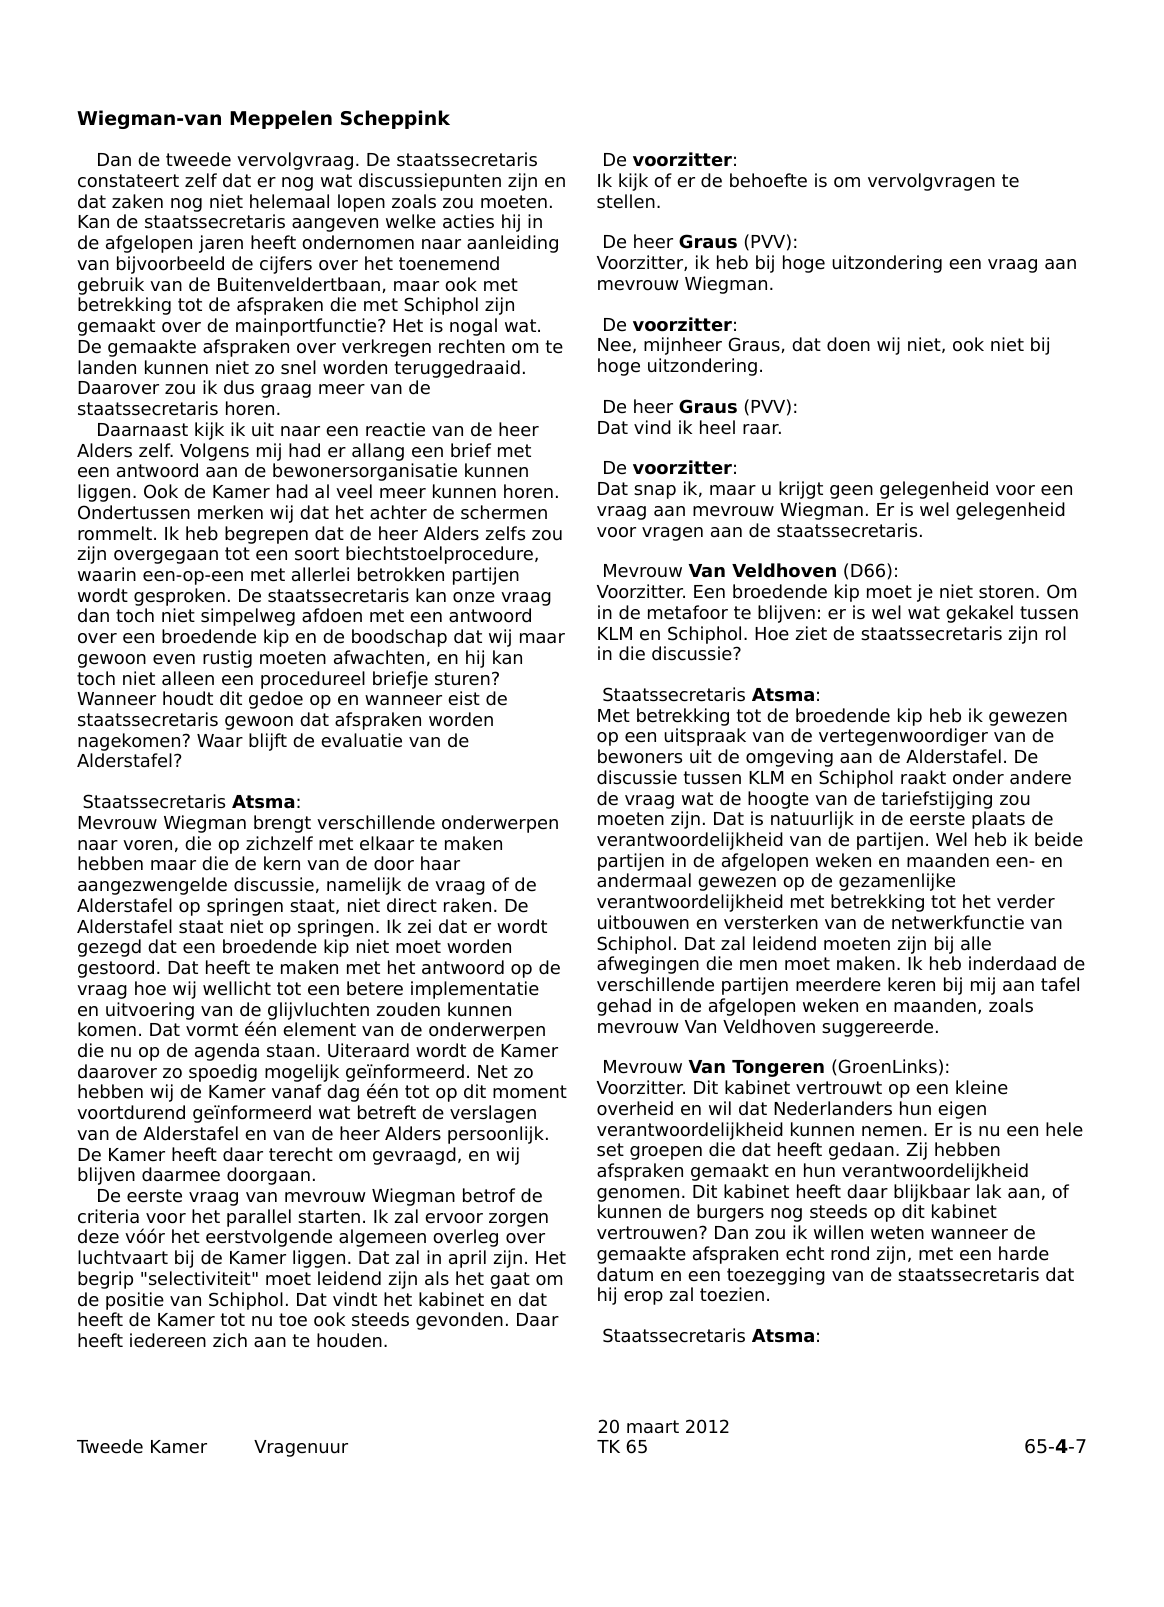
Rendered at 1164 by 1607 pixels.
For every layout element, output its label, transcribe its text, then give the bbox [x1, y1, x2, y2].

text Dat vind ik heel raar. [596, 417, 1087, 438]
text Mevrouw Wiegman brengt verschillende onderwerpen naar voren, die op zichzelf met elkaar te maken hebben maar die de kern van de door haar aangezwengelde discussie, namelijk de vraag of de Alderstafel op springen staat, niet direct raken. De Alderstafel staat niet op springen. Ik zei dat er wordt gezegd dat een broedende kip niet moet worden gestoord. Dat heeft te maken met het antwoord op de vraag hoe wij wellicht tot een betere implementatie en uitvoering van de glijvluchten zouden kunnen komen. Dat vormt één element van de onderwerpen die nu op de agenda staan. Uiteraard wordt de Kamer daarover zo spoedig mogelijk geïnformeerd. Net zo hebben wij de Kamer vanaf dag één tot op dit moment voortdurend geïnformeerd wat betreft de verslagen van de Alderstafel en van de heer Alders persoonlijk. De Kamer heeft daar terecht om gevraagd, en wij blijven daarmee doorgaan. [77, 813, 567, 1186]
text De heer Graus (PVV): [596, 397, 1087, 417]
text Nee, mijnheer Graus, dat doen wij niet, ook niet bij hoge uitzondering. [596, 335, 1087, 377]
text Voorzitter. Een broedende kip moet je niet storen. Om in de metafoor te blijven: er is wel wat gekakel tussen KLM en Schiphol. Hoe ziet de staatssecretaris zijn rol in die discussie? [596, 582, 1087, 665]
text Daarnaast kijk ik uit naar een reactie van de heer Alders zelf. Volgens mij had er allang een brief met een antwoord aan de bewonersorganisatie kunnen liggen. Ook de Kamer had al veel meer kunnen horen. Ondertussen merken wij dat het achter de schermen rommelt. Ik heb begrepen dat de heer Alders zelfs zou zijn overgegaan tot een soort biechtstoelprocedure, waarin een-op-een met allerlei betrokken partijen wordt gesproken. De staatssecretaris kan onze vraag dan toch niet simpelweg afdoen met een antwoord over een broedende kip en de boodschap dat wij maar gewoon even rustig moeten afwachten, en hij kan toch niet alleen een procedureel briefje sturen? Wanneer houdt dit gedoe op en wanneer eist de staatssecretaris gewoon dat afspraken worden nagekomen? Waar blijft de evaluatie van de Alderstafel? [77, 420, 567, 772]
text Mevrouw Van Tongeren (GroenLinks): [596, 1057, 1087, 1078]
text De eerste vraag van mevrouw Wiegman betrof de criteria voor het parallel starten. Ik zal ervoor zorgen deze vóór het eerstvolgende algemeen overleg over luchtvaart bij de Kamer liggen. Dat zal in april zijn. Het begrip "selectiviteit" moet leidend zijn als het gaat om de positie van Schiphol. Dat vindt het kabinet en dat heeft de Kamer tot nu toe ook steeds gevonden. Daar heeft iedereen zich aan te houden. [77, 1186, 567, 1352]
text De voorzitter: [596, 314, 1087, 335]
text De heer Graus (PVV): [596, 232, 1087, 253]
text De voorzitter: [596, 458, 1087, 479]
text Staatssecretaris Atsma: [596, 685, 1087, 706]
text Met betrekking tot de broedende kip heb ik gewezen op een uitspraak van de vertegenwoordiger van de bewoners uit de omgeving aan de Alderstafel. De discussie tussen KLM en Schiphol raakt onder andere de vraag wat de hoogte van de tariefstijging zou moeten zijn. Dat is natuurlijk in de eerste plaats de verantwoordelijkheid van de partijen. Wel heb ik beide partijen in de afgelopen weken en maanden een- en andermaal gewezen op de gezamenlijke verantwoordelijkheid met betrekking tot het verder uitbouwen en versterken van de netwerkfunctie van Schiphol. Dat zal leidend moeten zijn bij alle afwegingen die men moet maken. Ik heb inderdaad de verschillende partijen meerdere keren bij mij aan tafel gehad in de afgelopen weken en maanden, zoals mevrouw Van Veldhoven suggereerde. [596, 706, 1087, 1037]
text Mevrouw Van Veldhoven (D66): [596, 561, 1087, 582]
text De voorzitter: [596, 150, 1087, 171]
text Staatssecretaris Atsma: [596, 1326, 1087, 1347]
text Voorzitter. Dit kabinet vertrouwt op een kleine overheid en wil dat Nederlanders hun eigen verantwoordelijkheid kunnen nemen. Er is nu een hele set groepen die dat heeft gedaan. Zij hebben afspraken gemaakt en hun verantwoordelijkheid genomen. Dit kabinet heeft daar blijkbaar lak aan, of kunnen de burgers nog steeds op dit kabinet vertrouwen? Dan zou ik willen weten wanneer de gemaakte afspraken echt rond zijn, met een harde datum en een toezegging van de staatssecretaris dat hij erop zal toezien. [596, 1078, 1087, 1306]
text Ik kijk of er de behoefte is om vervolgvragen te stellen. [596, 171, 1087, 212]
text Staatssecretaris Atsma: [77, 792, 567, 813]
text Dan de tweede vervolgvraag. De staatssecretaris constateert zelf dat er nog wat discussiepunten zijn en dat zaken nog niet helemaal lopen zoals zou moeten. Kan de staatssecretaris aangeven welke acties hij in de afgelopen jaren heeft ondernomen naar aanleiding van bijvoorbeeld de cijfers over het toenemend gebruik van de Buitenveldertbaan, maar ook met betrekking tot de afspraken die met Schiphol zijn gemaakt over de mainportfunctie? Het is nogal wat. De gemaakte afspraken over verkregen rechten om te landen kunnen niet zo snel worden teruggedraaid. Daarover zou ik dus graag meer van de staatssecretaris horen. [77, 150, 567, 420]
text Dat snap ik, maar u krijgt geen gelegenheid voor een vraag aan mevrouw Wiegman. Er is wel gelegenheid voor vragen aan de staatssecretaris. [596, 479, 1087, 541]
text Voorzitter, ik heb bij hoge uitzondering een vraag aan mevrouw Wiegman. [596, 253, 1087, 294]
